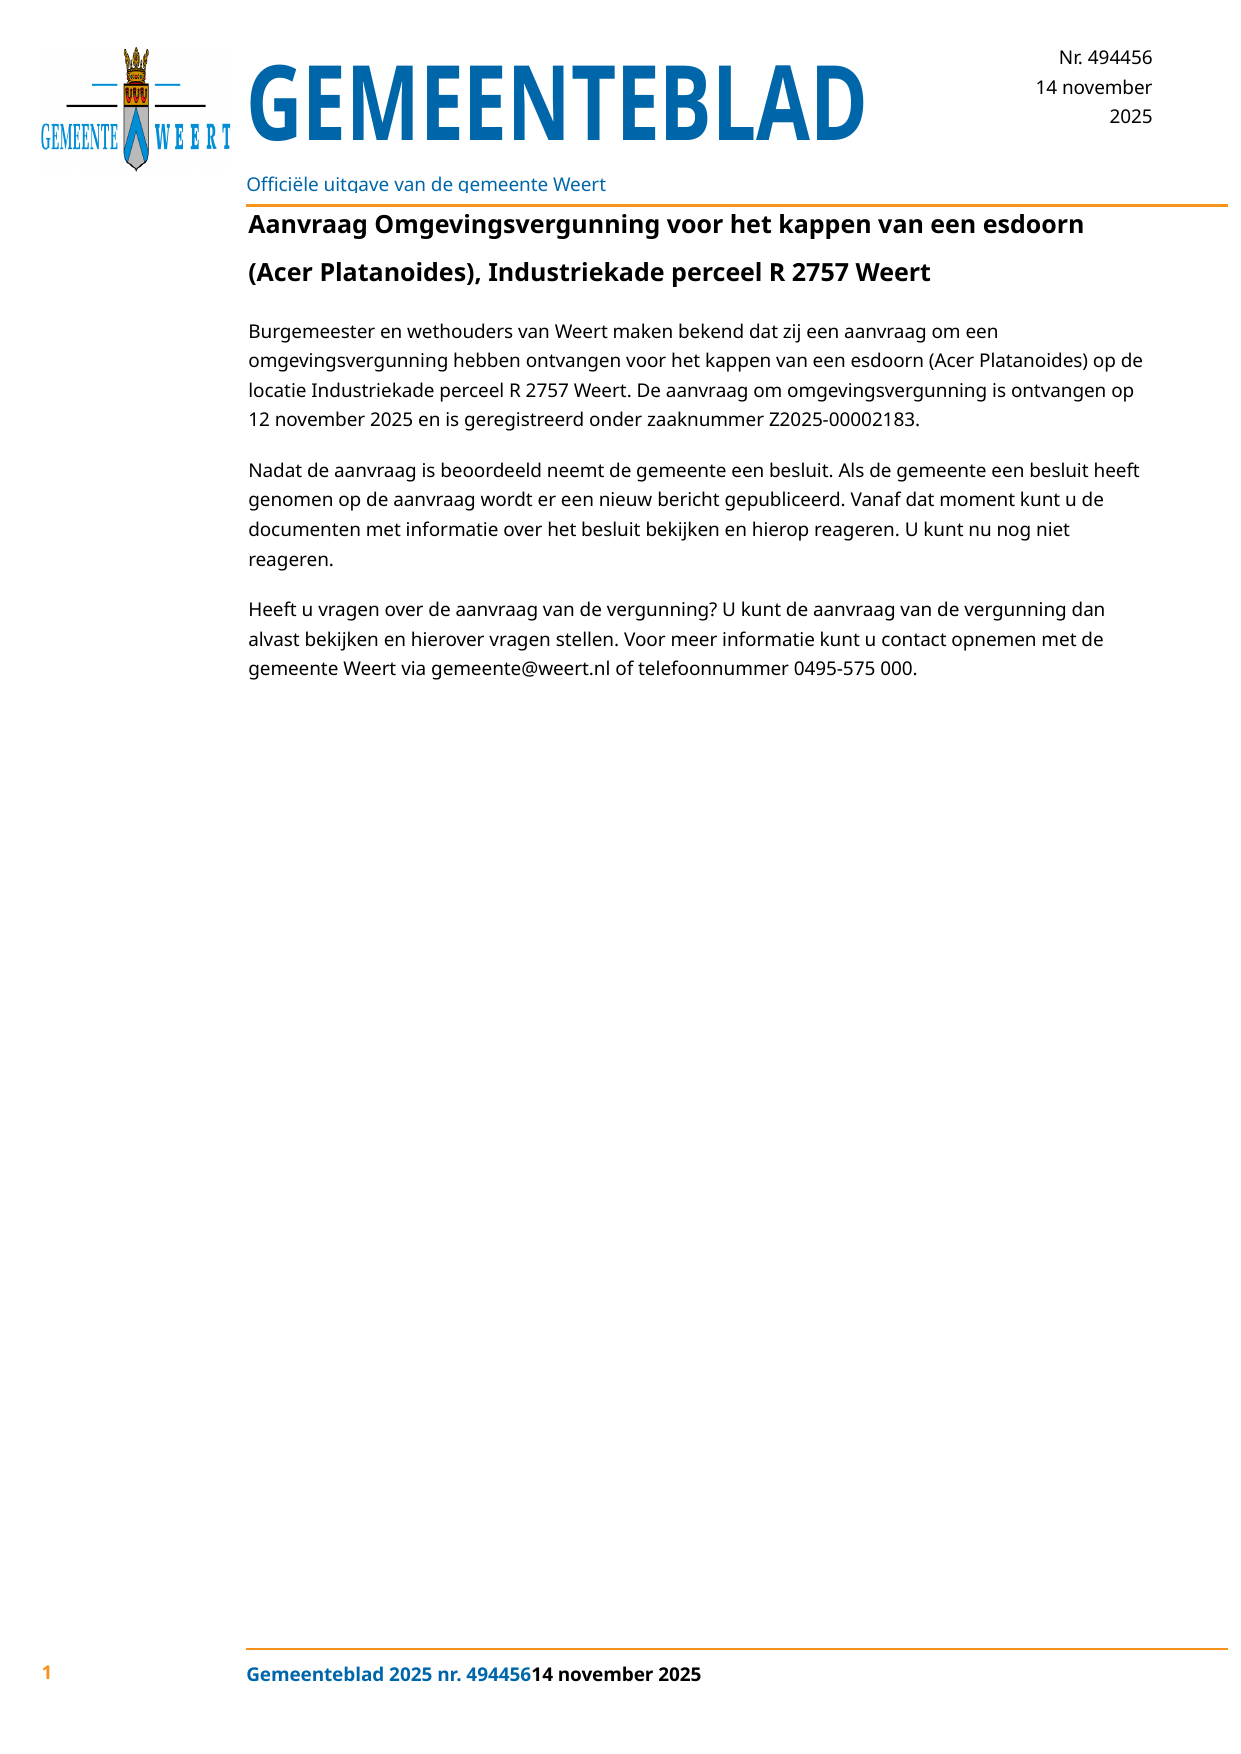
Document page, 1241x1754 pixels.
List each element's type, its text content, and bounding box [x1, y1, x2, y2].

text Nadat de aanvraag is beoordeeld neemt de gemeente een besluit. Als de gemeente een besluit heeft genomen op de aanvraag wordt er een nieuw bericht gepubliceerd. Vanaf dat moment kunt u de documenten met informatie over het besluit bekijken en hierop reageren. U kunt nu nog niet reageren. [248, 457, 1152, 572]
text Aanvraag Omgevingsvergunning voor het kappen van een esdoorn (Acer Platanoides), Industriekade perceel R 2757 Weert [248, 207, 1152, 288]
picture [41, 47, 231, 172]
text Burgemeester en wethouders van Weert maken bekend dat zij een aanvraag om een omgevingsvergunning hebben ontvangen voor het kappen van een esdoorn (Acer Platanoides) op de locatie Industriekade perceel R 2757 Weert. De aanvraag om omgevingsvergunning is ontvangen op 12 november 2025 en is geregistreerd onder zaaknummer Z2025-00002183. [248, 318, 1152, 432]
text Heeft u vragen over de aanvraag van de vergunning? U kunt de aanvraag van de vergunning dan alvast bekijken en hierover vragen stellen. Voor meer informatie kunt u contact opnemen met de gemeente Weert via gemeente@weert.nl of telefoonnummer 0495-575 000. [248, 596, 1152, 681]
